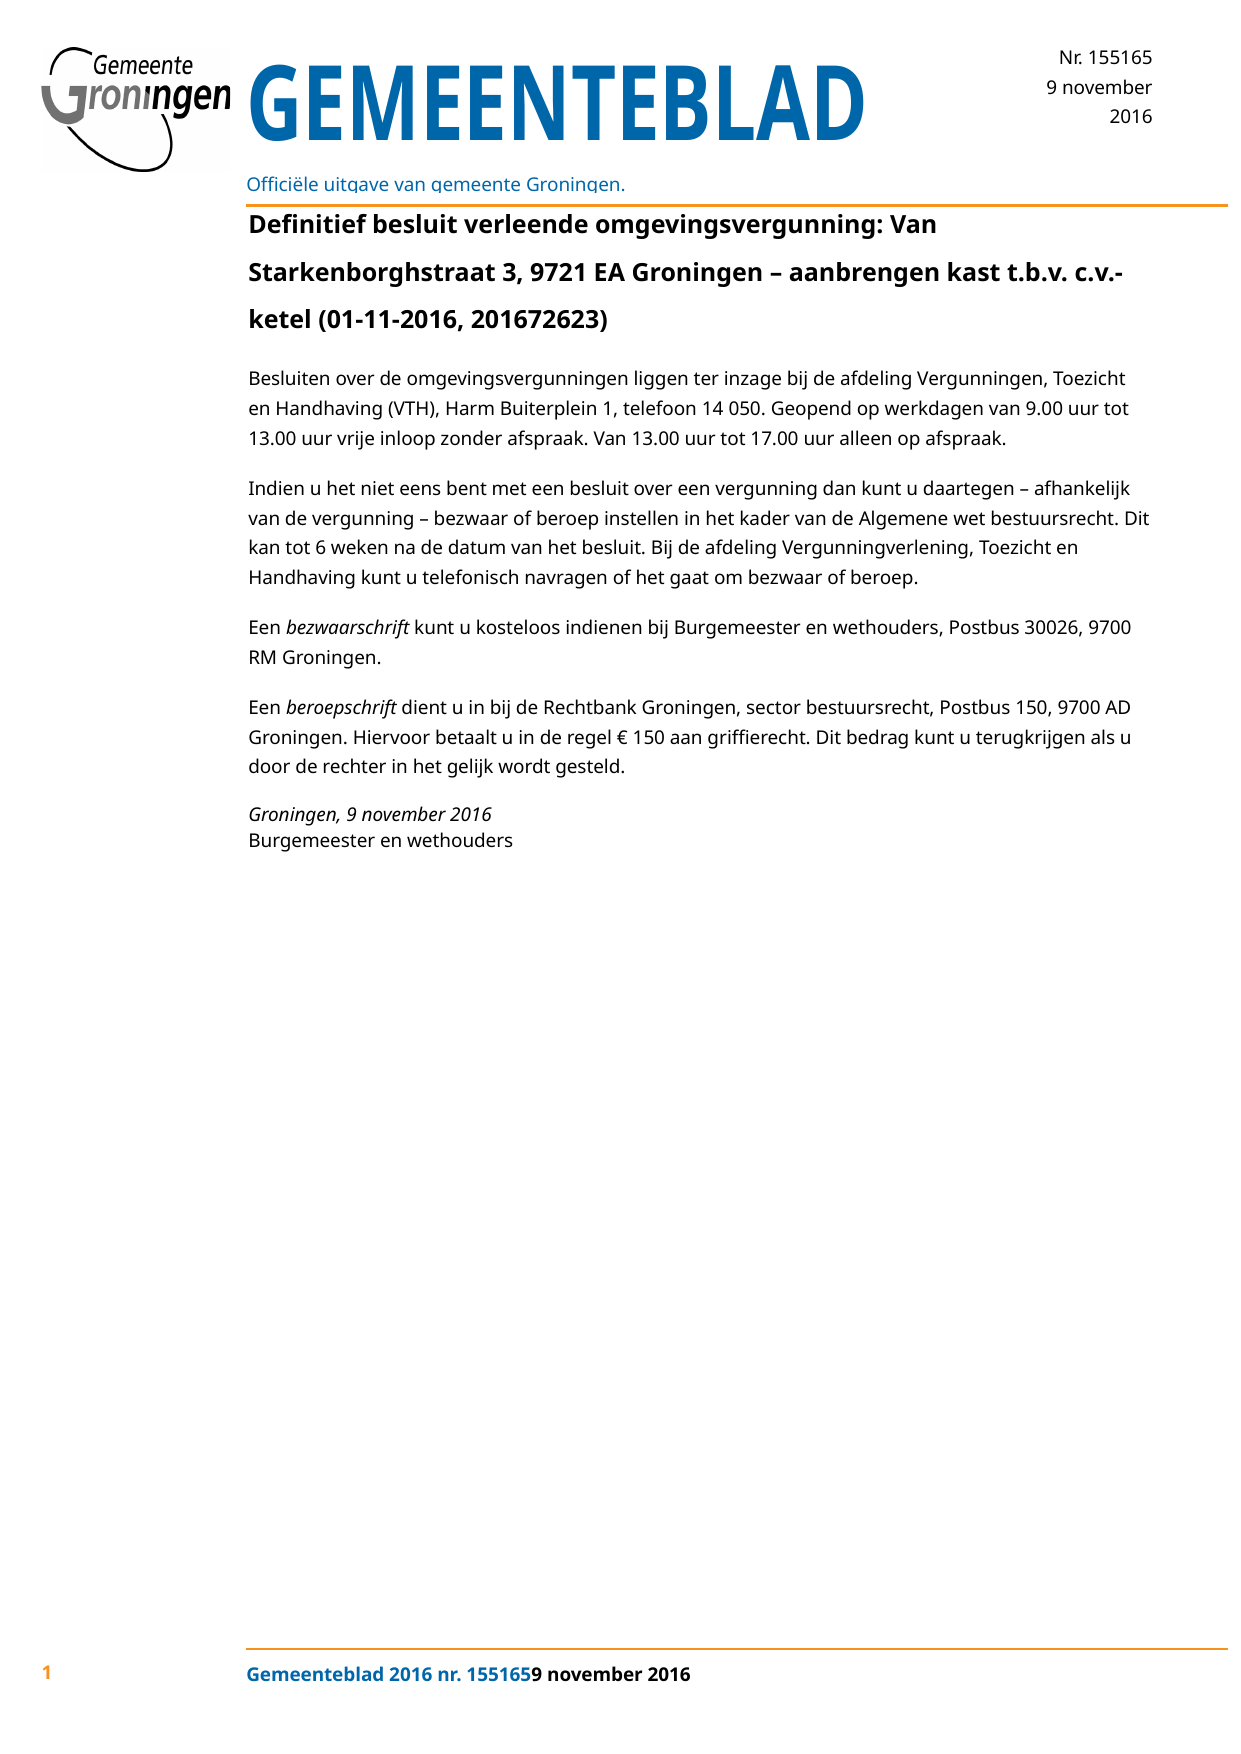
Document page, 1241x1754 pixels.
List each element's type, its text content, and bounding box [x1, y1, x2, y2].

text Groningen, 9 november 2016 [248, 801, 1152, 827]
text Besluiten over de omgevingsvergunningen liggen ter inzage bij de afdeling Vergunningen, Toezicht en Handhaving (VTH), Harm Buiterplein 1, telefoon 14 050. Geopend op werkdagen van 9.00 uur tot 13.00 uur vrije inloop zonder afspraak. Van 13.00 uur tot 17.00 uur alleen op afspraak. [248, 366, 1152, 450]
picture [41, 47, 231, 172]
text Burgemeester en wethouders [248, 827, 1152, 853]
text Een beroepschrift dient u in bij de Rechtbank Groningen, sector bestuursrecht, Postbus 150, 9700 AD Groningen. Hiervoor betaalt u in de regel € 150 aan griffierecht. Dit bedrag kunt u terugkrijgen als u door de rechter in het gelijk wordt gesteld. [248, 694, 1152, 779]
text Een bezwaarschrift kunt u kosteloos indienen bij Burgemeester en wethouders, Postbus 30026, 9700 RM Groningen. [248, 614, 1152, 669]
text Definitief besluit verleende omgevingsvergunning: Van Starkenborghstraat 3, 9721 EA Groningen – aanbrengen kast t.b.v. c.v.-ketel (01-11-2016, 201672623) [248, 207, 1152, 336]
text Indien u het niet eens bent met een besluit over een vergunning dan kunt u daartegen – afhankelijk van de vergunning – bezwaar of beroep instellen in het kader van de Algemene wet bestuursrecht. Dit kan tot 6 weken na de datum van het besluit. Bij de afdeling Vergunningverlening, Toezicht en Handhaving kunt u telefonisch navragen of het gaat om bezwaar of beroep. [248, 475, 1152, 589]
